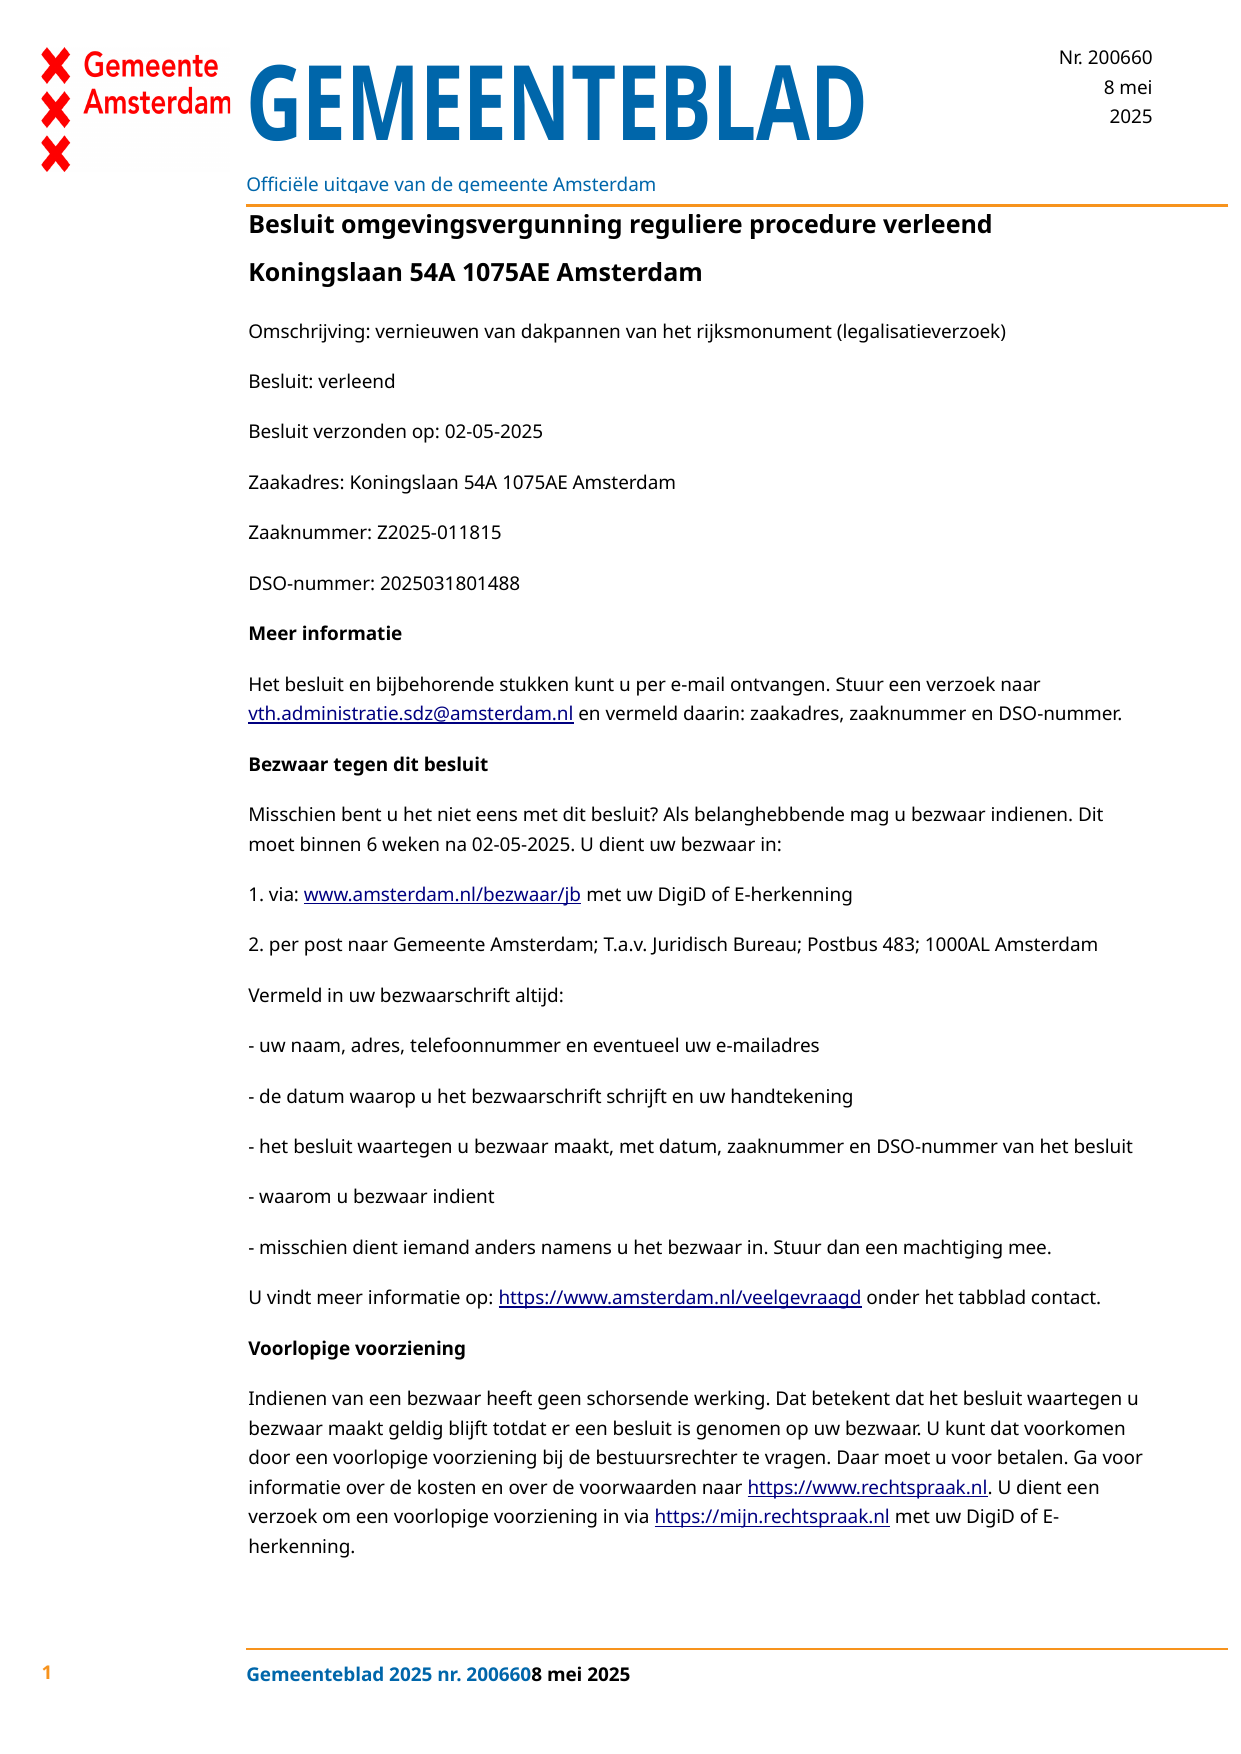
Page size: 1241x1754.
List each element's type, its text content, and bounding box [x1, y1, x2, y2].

text Besluit verzonden op: 02-05-2025 [248, 419, 1152, 444]
text - misschien dient iemand anders namens u het bezwaar in. Stuur dan een machtiging mee. [248, 1234, 1152, 1260]
text Voorlopige voorziening [248, 1335, 1152, 1361]
text 2. per post naar Gemeente Amsterdam; T.a.v. Juridisch Bureau; Postbus 483; 1000AL Amsterdam [248, 932, 1152, 957]
text Het besluit en bijbehorende stukken kunt u per e-mail ontvangen. Stuur een verzoek naar vth.administratie.sdz@amsterdam.nl en vermeld daarin: zaakadres, zaaknummer en DSO-nummer. [248, 671, 1152, 726]
text Vermeld in uw bezwaarschrift altijd: [248, 982, 1152, 1008]
text Meer informatie [248, 620, 1152, 646]
text Besluit omgevingsvergunning reguliere procedure verleend Koningslaan 54A 1075AE Amsterdam [248, 207, 1152, 288]
text - het besluit waartegen u bezwaar maakt, met datum, zaaknummer en DSO-nummer van het besluit [248, 1133, 1152, 1159]
text U vindt meer informatie op: https://www.amsterdam.nl/veelgevraagd onder het tabblad contact. [248, 1284, 1152, 1310]
text - uw naam, adres, telefoonnummer en eventueel uw e-mailadres [248, 1032, 1152, 1058]
text 1. via: www.amsterdam.nl/bezwaar/jb met uw DigiD of E-herkenning [248, 881, 1152, 907]
picture [41, 47, 231, 172]
text Misschien bent u het niet eens met dit besluit? Als belanghebbende mag u bezwaar indienen. Dit moet binnen 6 weken na 02-05-2025. U dient uw bezwaar in: [248, 801, 1152, 857]
text Zaaknummer: Z2025-011815 [248, 519, 1152, 545]
text Bezwaar tegen dit besluit [248, 751, 1152, 777]
text Omschrijving: vernieuwen van dakpannen van het rijksmonument (legalisatieverzoek) [248, 318, 1152, 344]
text DSO-nummer: 2025031801488 [248, 570, 1152, 596]
text - waarom u bezwaar indient [248, 1184, 1152, 1209]
text Besluit: verleend [248, 368, 1152, 394]
text Indienen van een bezwaar heeft geen schorsende werking. Dat betekent dat het besluit waartegen u bezwaar maakt geldig blijft totdat er een besluit is genomen op uw bezwaar. U kunt dat voorkomen door een voorlopige voorziening bij de bestuursrechter te vragen. Daar moet u voor betalen. Ga voor informatie over de kosten en over de voorwaarden naar https://www.rechtspraak.nl. U dient een verzoek om een voorlopige voorziening in via https://mijn.rechtspraak.nl met uw DigiD of E-herkenning. [248, 1385, 1152, 1559]
text - de datum waarop u het bezwaarschrift schrijft en uw handtekening [248, 1083, 1152, 1109]
text Zaakadres: Koningslaan 54A 1075AE Amsterdam [248, 469, 1152, 495]
